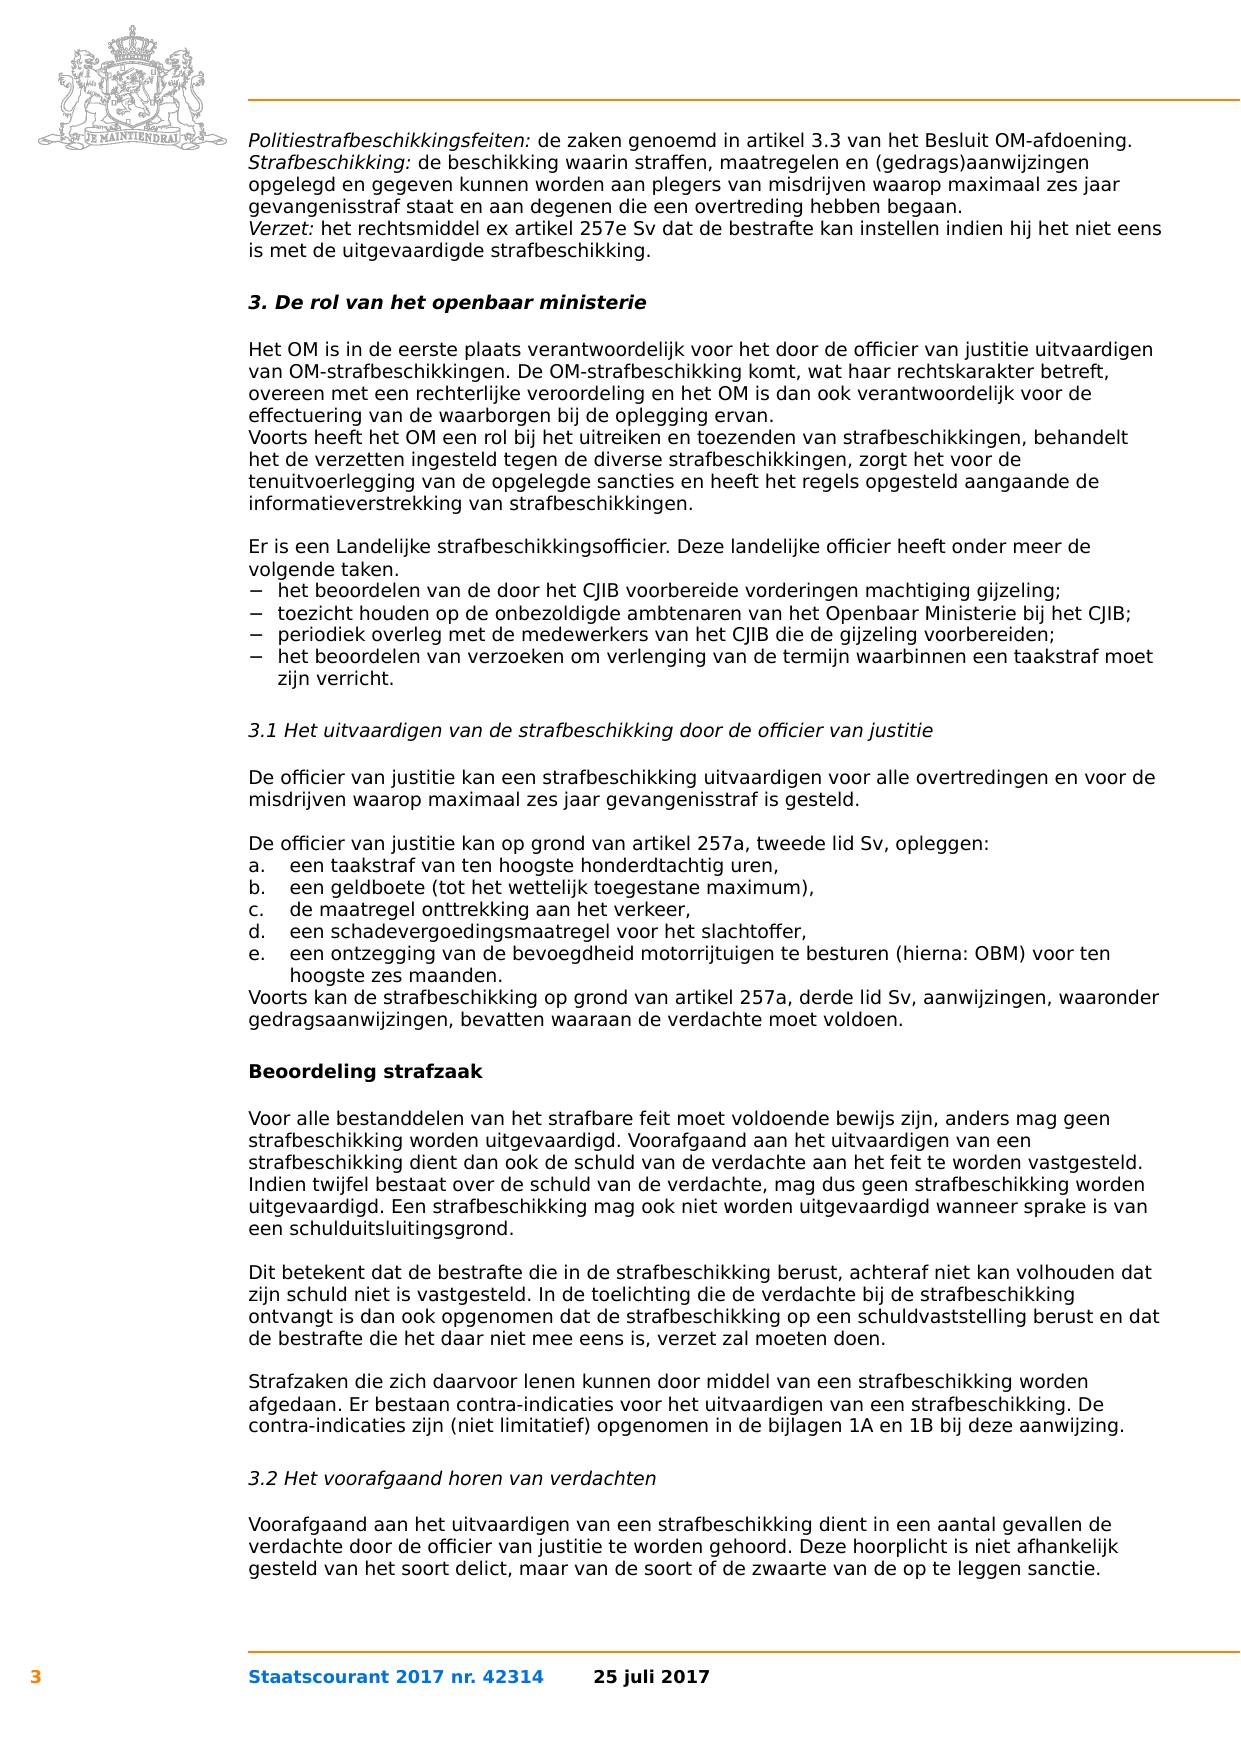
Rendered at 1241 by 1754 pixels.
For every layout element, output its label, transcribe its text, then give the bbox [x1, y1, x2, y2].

text Strafzaken die zich daarvoor lenen kunnen door middel van een strafbeschikking worden afgedaan. Er bestaan contra-indicaties voor het uitvaardigen van een strafbeschikking. De contra-indicaties zijn (niet limitatief) opgenomen in de bijlagen 1A en 1B bij deze aanwijzing. [248, 1371, 1163, 1437]
text e. een ontzegging van de bevoegdheid motorrijtuigen te besturen (hierna: OBM) voor ten hoogste zes maanden. [248, 943, 1163, 987]
text Voorts kan de strafbeschikking op grond van artikel 257a, derde lid Sv, aanwijzingen, waaronder gedragsaanwijzingen, bevatten waaraan de verdachte moet voldoen. [248, 987, 1163, 1031]
text − het beoordelen van verzoeken om verlenging van de termijn waarbinnen een taakstraf moet zijn verricht. [248, 646, 1163, 690]
text c. de maatregel onttrekking aan het verkeer, [248, 899, 1163, 921]
text Voorafgaand aan het uitvaardigen van een strafbeschikking dient in een aantal gevallen de verdachte door de officier van justitie te worden gehoord. Deze hoorplicht is niet afhankelijk gesteld van het soort delict, maar van de soort of de zwaarte van de op te leggen sanctie. [248, 1514, 1163, 1580]
text Politiestrafbeschikkingsfeiten: de zaken genoemd in artikel 3.3 van het Besluit OM-afdoening. [248, 130, 1163, 152]
text Voorts heeft het OM een rol bij het uitreiken en toezenden van strafbeschikkingen, behandelt het de verzetten ingesteld tegen de diverse strafbeschikkingen, zorgt het voor de tenuitvoerlegging van de opgelegde sancties en heeft het regels opgesteld aangaande de informatieverstrekking van strafbeschikkingen. [248, 427, 1163, 514]
text Verzet: het rechtsmiddel ex artikel 257e Sv dat de bestrafte kan instellen indien hij het niet eens is met de uitgevaardigde strafbeschikking. [248, 218, 1163, 262]
text De officier van justitie kan op grond van artikel 257a, tweede lid Sv, opleggen: [248, 833, 1163, 855]
subtitle 3. De rol van het openbaar ministerie [248, 292, 1163, 314]
subtitle Beoordeling strafzaak [248, 1061, 1163, 1083]
text b. een geldboete (tot het wettelijk toegestane maximum), [248, 877, 1163, 899]
text Het OM is in de eerste plaats verantwoordelijk voor het door de officier van justitie uitvaardigen van OM-strafbeschikkingen. De OM-strafbeschikking komt, wat haar rechtskarakter betreft, overeen met een rechterlijke veroordeling en het OM is dan ook verantwoordelijk voor de effectuering van de waarborgen bij de oplegging ervan. [248, 339, 1163, 427]
text De officier van justitie kan een strafbeschikking uitvaardigen voor alle overtredingen en voor de misdrijven waarop maximaal zes jaar gevangenisstraf is gesteld. [248, 767, 1163, 811]
text − periodiek overleg met de medewerkers van het CJIB die de gijzeling voorbereiden; [248, 624, 1163, 646]
text Dit betekent dat de bestrafte die in de strafbeschikking berust, achteraf niet kan volhouden dat zijn schuld niet is vastgesteld. In de toelichting die de verdachte bij de strafbeschikking ontvangt is dan ook opgenomen dat de strafbeschikking op een schuldvaststelling berust en dat de bestrafte die het daar niet mee eens is, verzet zal moeten doen. [248, 1262, 1163, 1349]
text Strafbeschikking: de beschikking waarin straffen, maatregelen en (gedrags)aanwijzingen opgelegd en gegeven kunnen worden aan plegers van misdrijven waarop maximaal zes jaar gevangenisstraf staat en aan degenen die een overtreding hebben begaan. [248, 152, 1163, 218]
text d. een schadevergoedingsmaatregel voor het slachtoffer, [248, 921, 1163, 943]
subtitle 3.2 Het voorafgaand horen van verdachten [248, 1467, 1163, 1489]
picture [38, 25, 227, 150]
subtitle 3.1 Het uitvaardigen van de strafbeschikking door de officier van justitie [248, 720, 1163, 742]
text a. een taakstraf van ten hoogste honderdtachtig uren, [248, 855, 1163, 877]
text − toezicht houden op de onbezoldigde ambtenaren van het Openbaar Ministerie bij het CJIB; [248, 602, 1163, 624]
text − het beoordelen van de door het CJIB voorbereide vorderingen machtiging gijzeling; [248, 580, 1163, 602]
text Voor alle bestanddelen van het strafbare feit moet voldoende bewijs zijn, anders mag geen strafbeschikking worden uitgevaardigd. Voorafgaand aan het uitvaardigen van een strafbeschikking dient dan ook de schuld van de verdachte aan het feit te worden vastgesteld. Indien twijfel bestaat over de schuld van de verdachte, mag dus geen strafbeschikking worden uitgevaardigd. Een strafbeschikking mag ook niet worden uitgevaardigd wanneer sprake is van een schulduitsluitingsgrond. [248, 1108, 1163, 1240]
text Er is een Landelijke strafbeschikkingsofficier. Deze landelijke officier heeft onder meer de volgende taken. [248, 536, 1163, 580]
